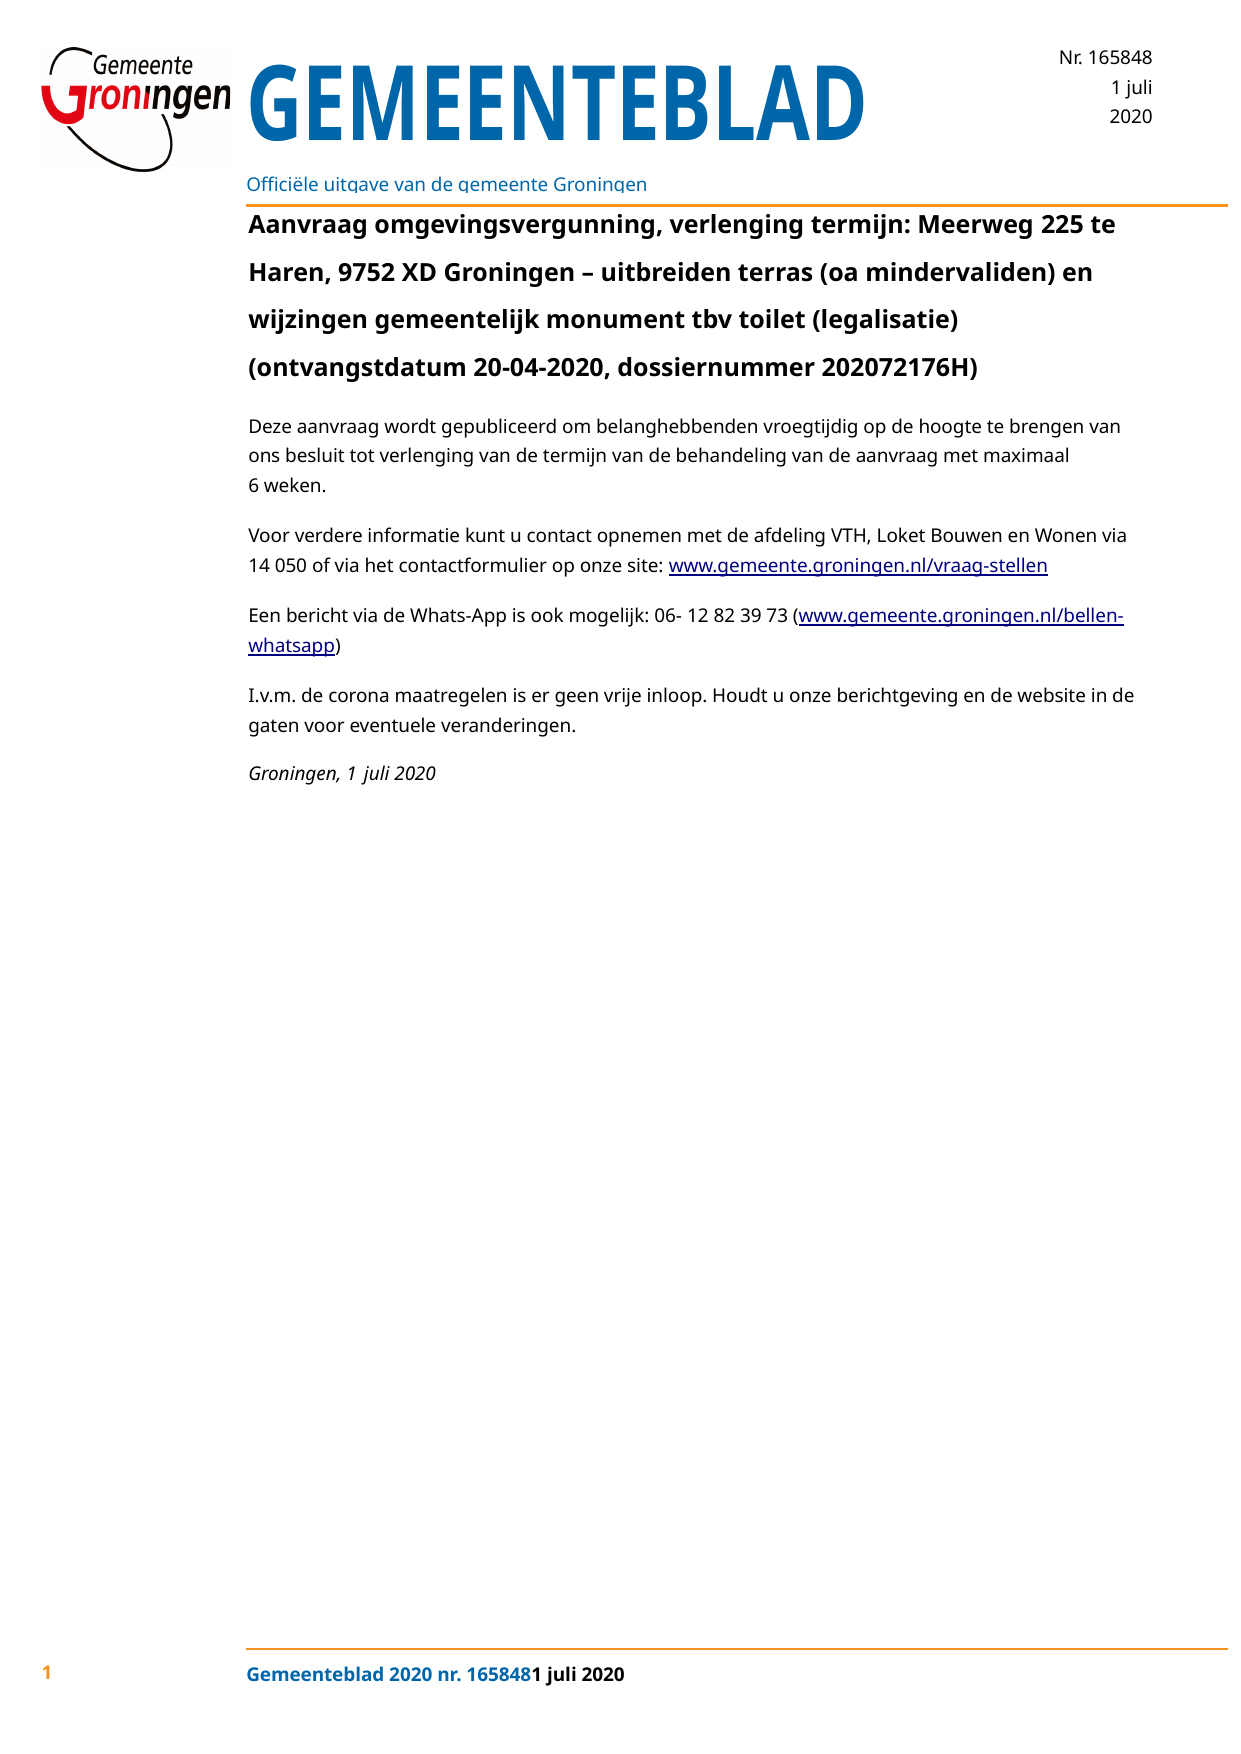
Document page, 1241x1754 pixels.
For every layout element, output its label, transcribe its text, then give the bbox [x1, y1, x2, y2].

picture [41, 47, 231, 172]
text Een bericht via de Whats-App is ook mogelijk: 06- 12 82 39 73 (www.gemeente.groningen.nl/bellen-whatsapp) [248, 603, 1152, 658]
text Deze aanvraag wordt gepubliceerd om belanghebbenden vroegtijdig op de hoogte te brengen van ons besluit tot verlenging van de termijn van de behandeling van de aanvraag met maximaal 6 weken. [248, 413, 1152, 498]
text Aanvraag omgevingsvergunning, verlenging termijn: Meerweg 225 te Haren, 9752 XD Groningen – uitbreiden terras (oa mindervaliden) en wijzingen gemeentelijk monument tbv toilet (legalisatie) (ontvangstdatum 20-04-2020, dossiernummer 202072176H) [248, 207, 1152, 384]
text Groningen, 1 juli 2020 [248, 760, 1152, 786]
text I.v.m. de corona maatregelen is er geen vrije inloop. Houdt u onze berichtgeving en de website in de gaten voor eventuele veranderingen. [248, 683, 1152, 738]
text Voor verdere informatie kunt u contact opnemen met de afdeling VTH, Loket Bouwen en Wonen via 14 050 of via het contactformulier op onze site: www.gemeente.groningen.nl/vraag-stellen [248, 523, 1152, 578]
